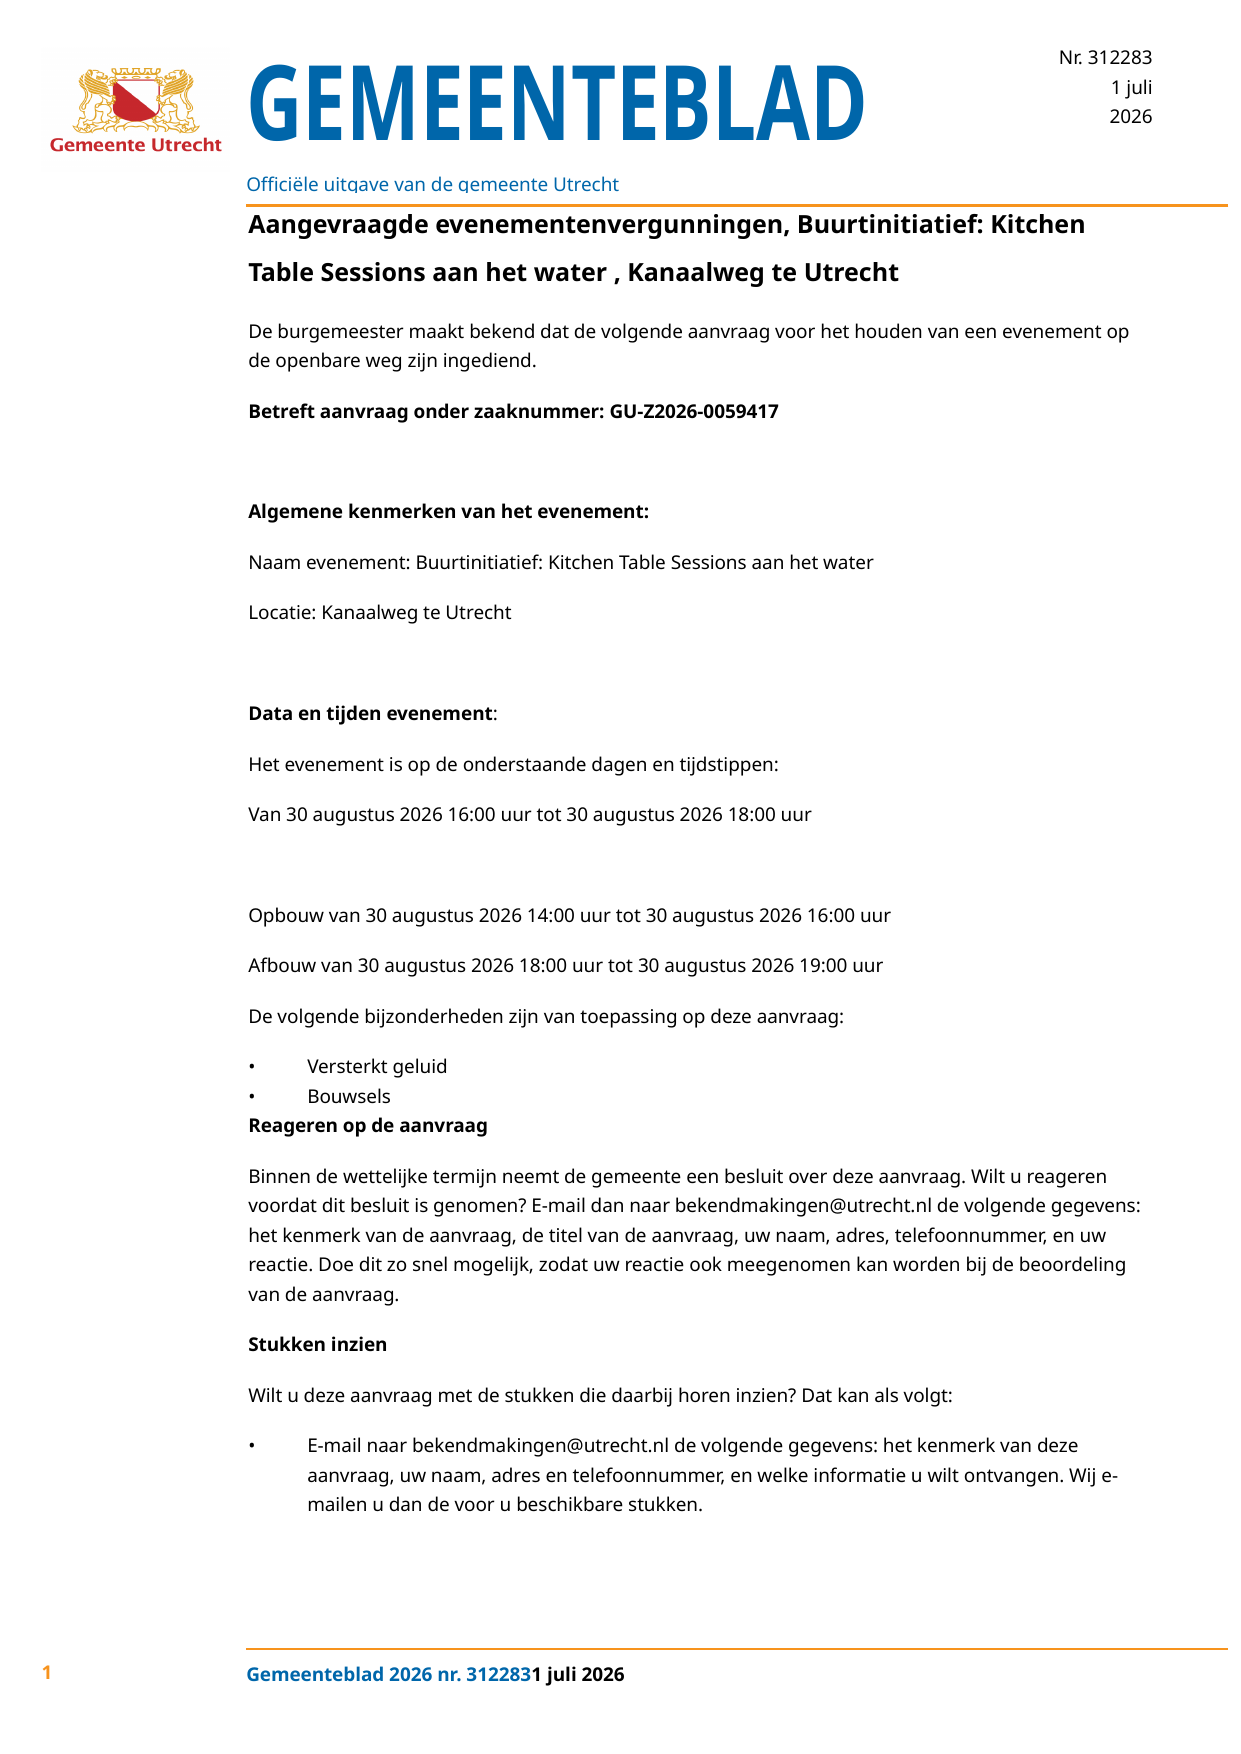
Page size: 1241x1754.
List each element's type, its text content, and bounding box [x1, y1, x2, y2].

text Locatie: Kanaalweg te Utrecht [248, 599, 1152, 625]
text Van 30 augustus 2026 16:00 uur tot 30 augustus 2026 18:00 uur [248, 801, 1152, 827]
text De burgemeester maakt bekend dat de volgende aanvraag voor het houden van een evenement op de openbare weg zijn ingediend. [248, 318, 1152, 373]
list E-mail naar bekendmakingen@utrecht.nl de volgende gegevens: het kenmerk van deze aanvraag, uw naam, adres en telefoonnummer, en welke informatie u wilt ontvangen. Wij e-mailen u dan de voor u beschikbare stukken. [248, 1432, 1152, 1517]
text Reageren op de aanvraag [248, 1112, 1152, 1138]
text Betreft aanvraag onder zaaknummer: GU-Z2026-0059417 [248, 398, 1152, 424]
text Wilt u deze aanvraag met de stukken die daarbij horen inzien? Dat kan als volgt: [248, 1382, 1152, 1408]
picture [41, 47, 231, 172]
text Data en tijden evenement: [248, 700, 1152, 726]
list Bouwsels [248, 1083, 1152, 1109]
text Stukken inzien [248, 1332, 1152, 1357]
text Binnen de wettelijke termijn neemt de gemeente een besluit over deze aanvraag. Wilt u reageren voordat dit besluit is genomen? E-mail dan naar bekendmakingen@utrecht.nl de volgende gegevens: het kenmerk van de aanvraag, de titel van de aanvraag, uw naam, adres, telefoonnummer, en uw reactie. Doe dit zo snel mogelijk, zodat uw reactie ook meegenomen kan worden bij de beoordeling van de aanvraag. [248, 1163, 1152, 1307]
text Naam evenement: Buurtinitiatief: Kitchen Table Sessions aan het water [248, 549, 1152, 575]
text Opbouw van 30 augustus 2026 14:00 uur tot 30 augustus 2026 16:00 uur [248, 902, 1152, 928]
text Het evenement is op de onderstaande dagen en tijdstippen: [248, 751, 1152, 777]
list Versterkt geluid [248, 1053, 1152, 1079]
text Algemene kenmerken van het evenement: [248, 499, 1152, 524]
text Aangevraagde evenementenvergunningen, Buurtinitiatief: Kitchen Table Sessions aan het water , Kanaalweg te Utrecht [248, 207, 1152, 288]
text Afbouw van 30 augustus 2026 18:00 uur tot 30 augustus 2026 19:00 uur [248, 952, 1152, 978]
text De volgende bijzonderheden zijn van toepassing op deze aanvraag: [248, 1003, 1152, 1029]
